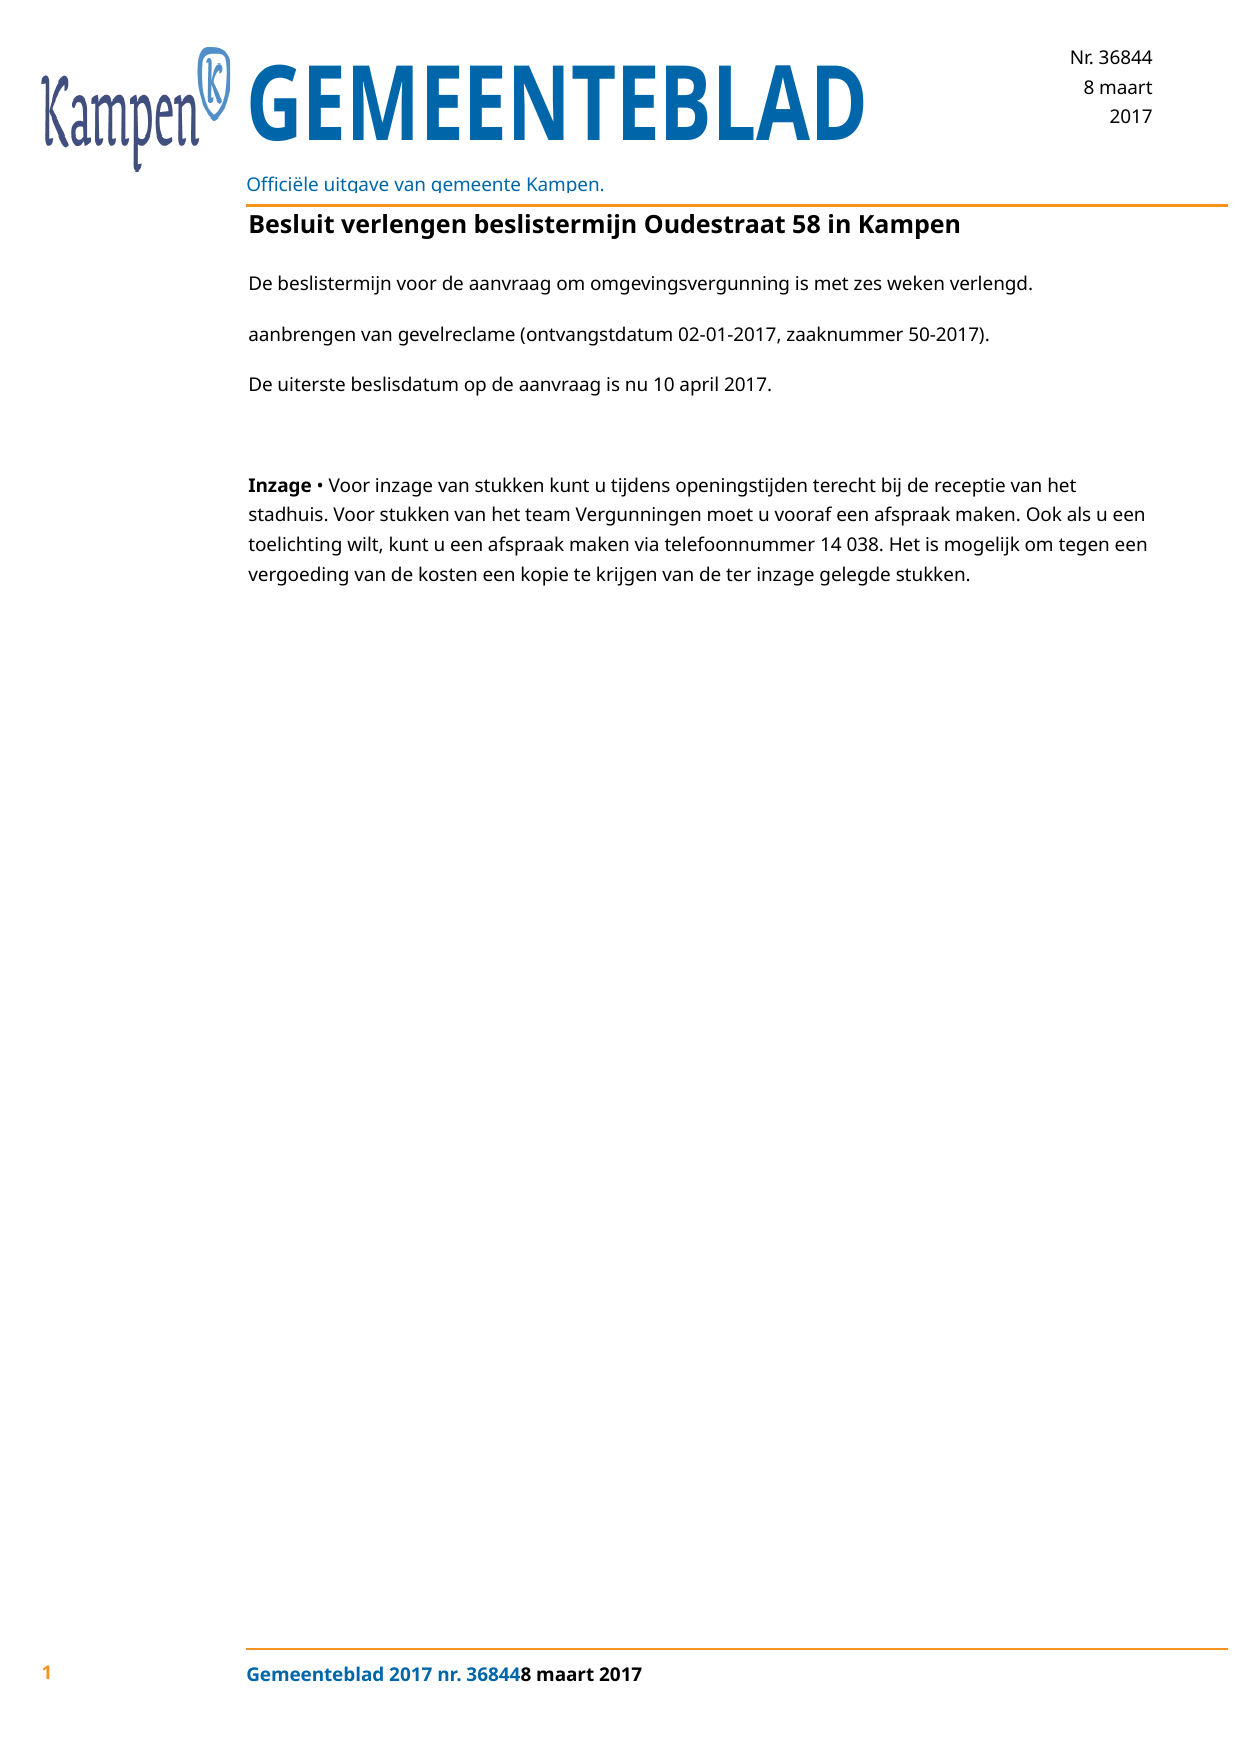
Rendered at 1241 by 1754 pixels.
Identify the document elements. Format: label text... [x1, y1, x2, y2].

text aanbrengen van gevelreclame (ontvangstdatum 02-01-2017, zaaknummer 50-2017). [248, 321, 1152, 346]
text De beslistermijn voor de aanvraag om omgevingsvergunning is met zes weken verlengd. [248, 270, 1152, 296]
text Inzage • Voor inzage van stukken kunt u tijdens openingstijden terecht bij de receptie van het stadhuis. Voor stukken van het team Vergunningen moet u vooraf een afspraak maken. Ook als u een toelichting wilt, kunt u een afspraak maken via telefoonnummer 14 038. Het is mogelijk om tegen een vergoeding van de kosten een kopie te krijgen van de ter inzage gelegde stukken. [248, 472, 1152, 586]
text De uiterste beslisdatum op de aanvraag is nu 10 april 2017. [248, 371, 1152, 397]
text Besluit verlengen beslistermijn Oudestraat 58 in Kampen [248, 207, 1152, 241]
picture [41, 47, 231, 172]
